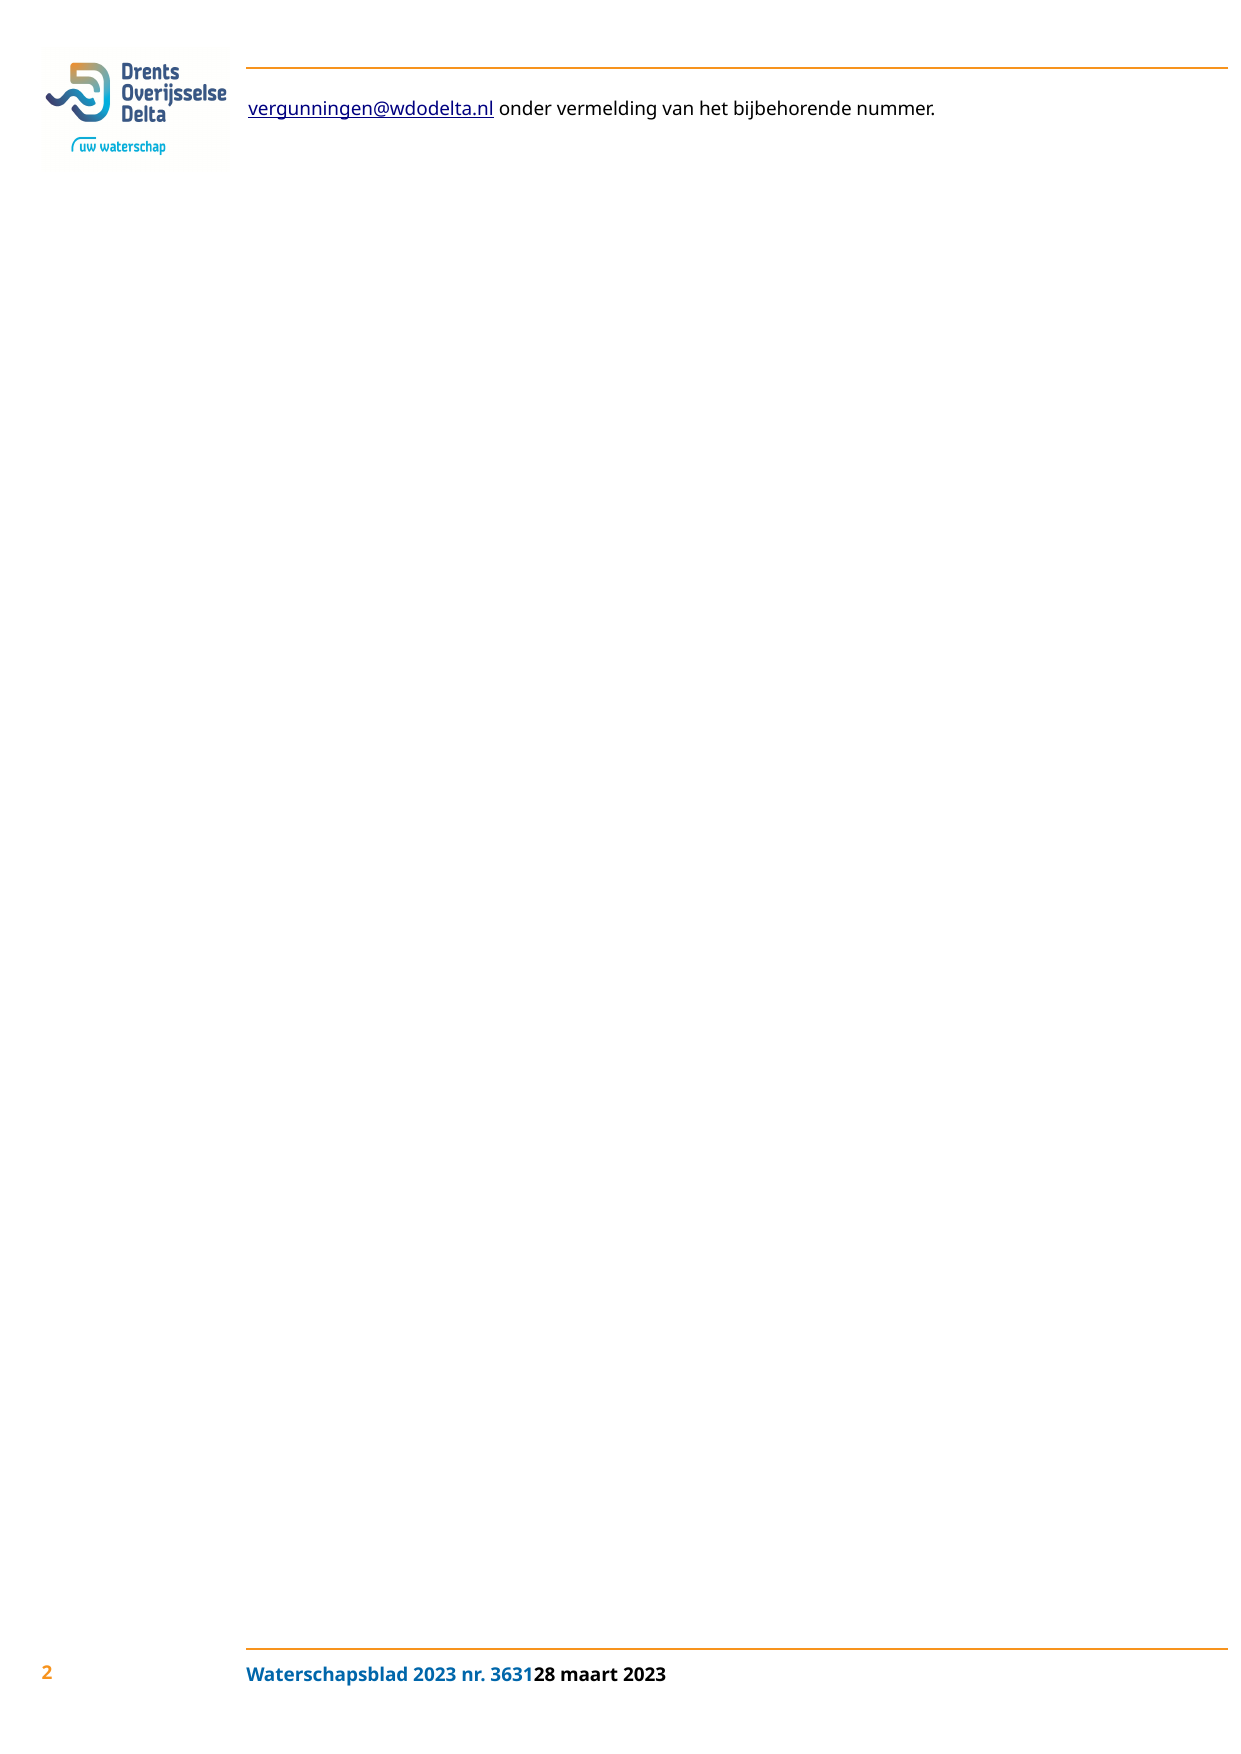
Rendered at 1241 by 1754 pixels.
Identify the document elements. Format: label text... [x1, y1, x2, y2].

picture [41, 47, 231, 172]
text vergunningen@wdodelta.nl onder vermelding van het bijbehorende nummer. [248, 95, 1152, 121]
